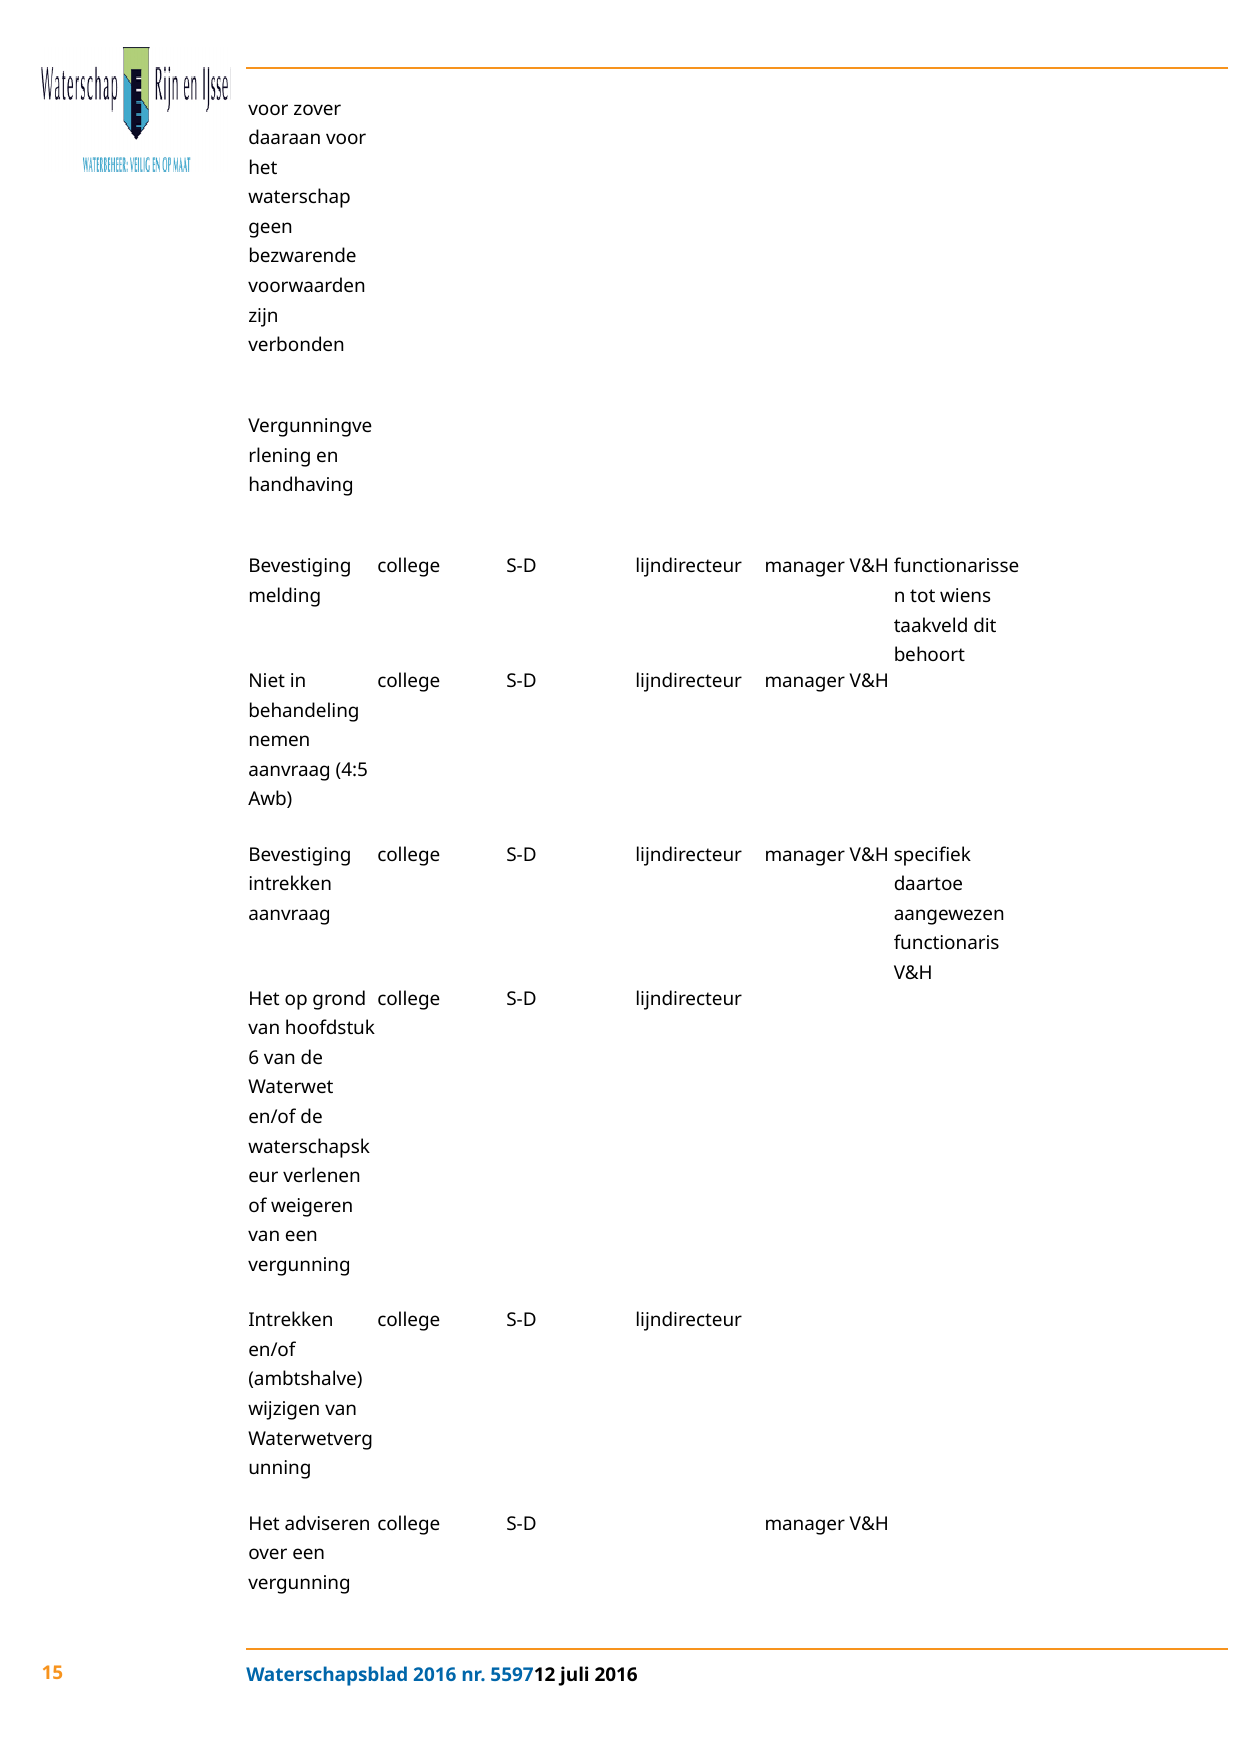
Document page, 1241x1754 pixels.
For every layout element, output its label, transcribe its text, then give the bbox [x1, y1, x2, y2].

table_cell [894, 1306, 1022, 1510]
table_cell [635, 527, 764, 553]
table_cell [894, 667, 1022, 841]
picture [41, 47, 231, 172]
table_cell Het adviseren over een vergunning [248, 1510, 377, 1594]
table_cell [1023, 527, 1152, 553]
table_cell [894, 985, 1022, 1306]
table_cell [894, 387, 1022, 412]
table_cell [506, 413, 635, 527]
table_cell [1023, 95, 1152, 387]
table_cell [506, 527, 635, 553]
table_cell Niet in behandeling nemen aanvraag (4:5 Awb) [248, 667, 377, 841]
table_cell [377, 527, 506, 553]
table_cell manager V&H [764, 841, 893, 985]
table_cell [1023, 387, 1152, 412]
table_cell [894, 1510, 1022, 1594]
table_cell [764, 1306, 893, 1510]
table_cell [377, 413, 506, 527]
table_cell [1023, 553, 1152, 667]
table_cell [894, 95, 1022, 387]
table_cell [635, 1510, 764, 1594]
table_cell lijndirecteur [635, 985, 764, 1306]
table_cell lijndirecteur [635, 667, 764, 841]
table_cell [635, 95, 764, 387]
table_cell college [377, 1306, 506, 1510]
table_cell college [377, 841, 506, 985]
table_cell [1023, 1510, 1152, 1594]
table_cell [1023, 1306, 1152, 1510]
table_cell [764, 413, 893, 527]
table_cell voor zover daaraan voor het waterschap geen bezwarende voorwaarden zijn verbonden [248, 95, 377, 387]
table_cell [1023, 985, 1152, 1306]
table_cell Intrekken en/of (ambtshalve) wijzigen van Waterwetvergunning [248, 1306, 377, 1510]
table_cell lijndirecteur [635, 841, 764, 985]
table_cell college [377, 1510, 506, 1594]
table_cell [377, 95, 506, 387]
table_cell S-D [506, 841, 635, 985]
table_cell [764, 95, 893, 387]
table_cell [1023, 841, 1152, 985]
table_cell manager V&H [764, 1510, 893, 1594]
table_cell college [377, 985, 506, 1306]
table_cell functionarissen tot wiens taakveld dit behoort [894, 553, 1022, 667]
table_cell S-D [506, 985, 635, 1306]
table_cell college [377, 667, 506, 841]
table_cell lijndirecteur [635, 1306, 764, 1510]
table_cell lijndirecteur [635, 553, 764, 667]
table_cell Bevestiging intrekken aanvraag [248, 841, 377, 985]
table_cell [764, 387, 893, 412]
table_cell manager V&H [764, 553, 893, 667]
table_cell [377, 387, 506, 412]
table_cell [635, 413, 764, 527]
table_cell S-D [506, 667, 635, 841]
table_cell [764, 985, 893, 1306]
table_cell S-D [506, 1510, 635, 1594]
table_cell [1023, 413, 1152, 527]
table_cell college [377, 553, 506, 667]
table_cell [248, 387, 377, 412]
table_cell [764, 527, 893, 553]
table_cell [506, 95, 635, 387]
table_cell Bevestiging melding [248, 553, 377, 667]
table_cell [506, 387, 635, 412]
table_cell specifiek daartoe aangewezen functionaris V&H [894, 841, 1022, 985]
table_cell S-D [506, 553, 635, 667]
table_cell [248, 527, 377, 553]
table_cell manager V&H [764, 667, 893, 841]
table_cell S-D [506, 1306, 635, 1510]
table_cell [635, 387, 764, 412]
table_cell [894, 527, 1022, 553]
table_cell [894, 413, 1022, 527]
table_cell Het op grond van hoofdstuk 6 van de Waterwet en/of de waterschapskeur verlenen of weigeren van een vergunning [248, 985, 377, 1306]
table_cell [1023, 667, 1152, 841]
table_cell Vergunningverlening en handhaving [248, 413, 377, 527]
